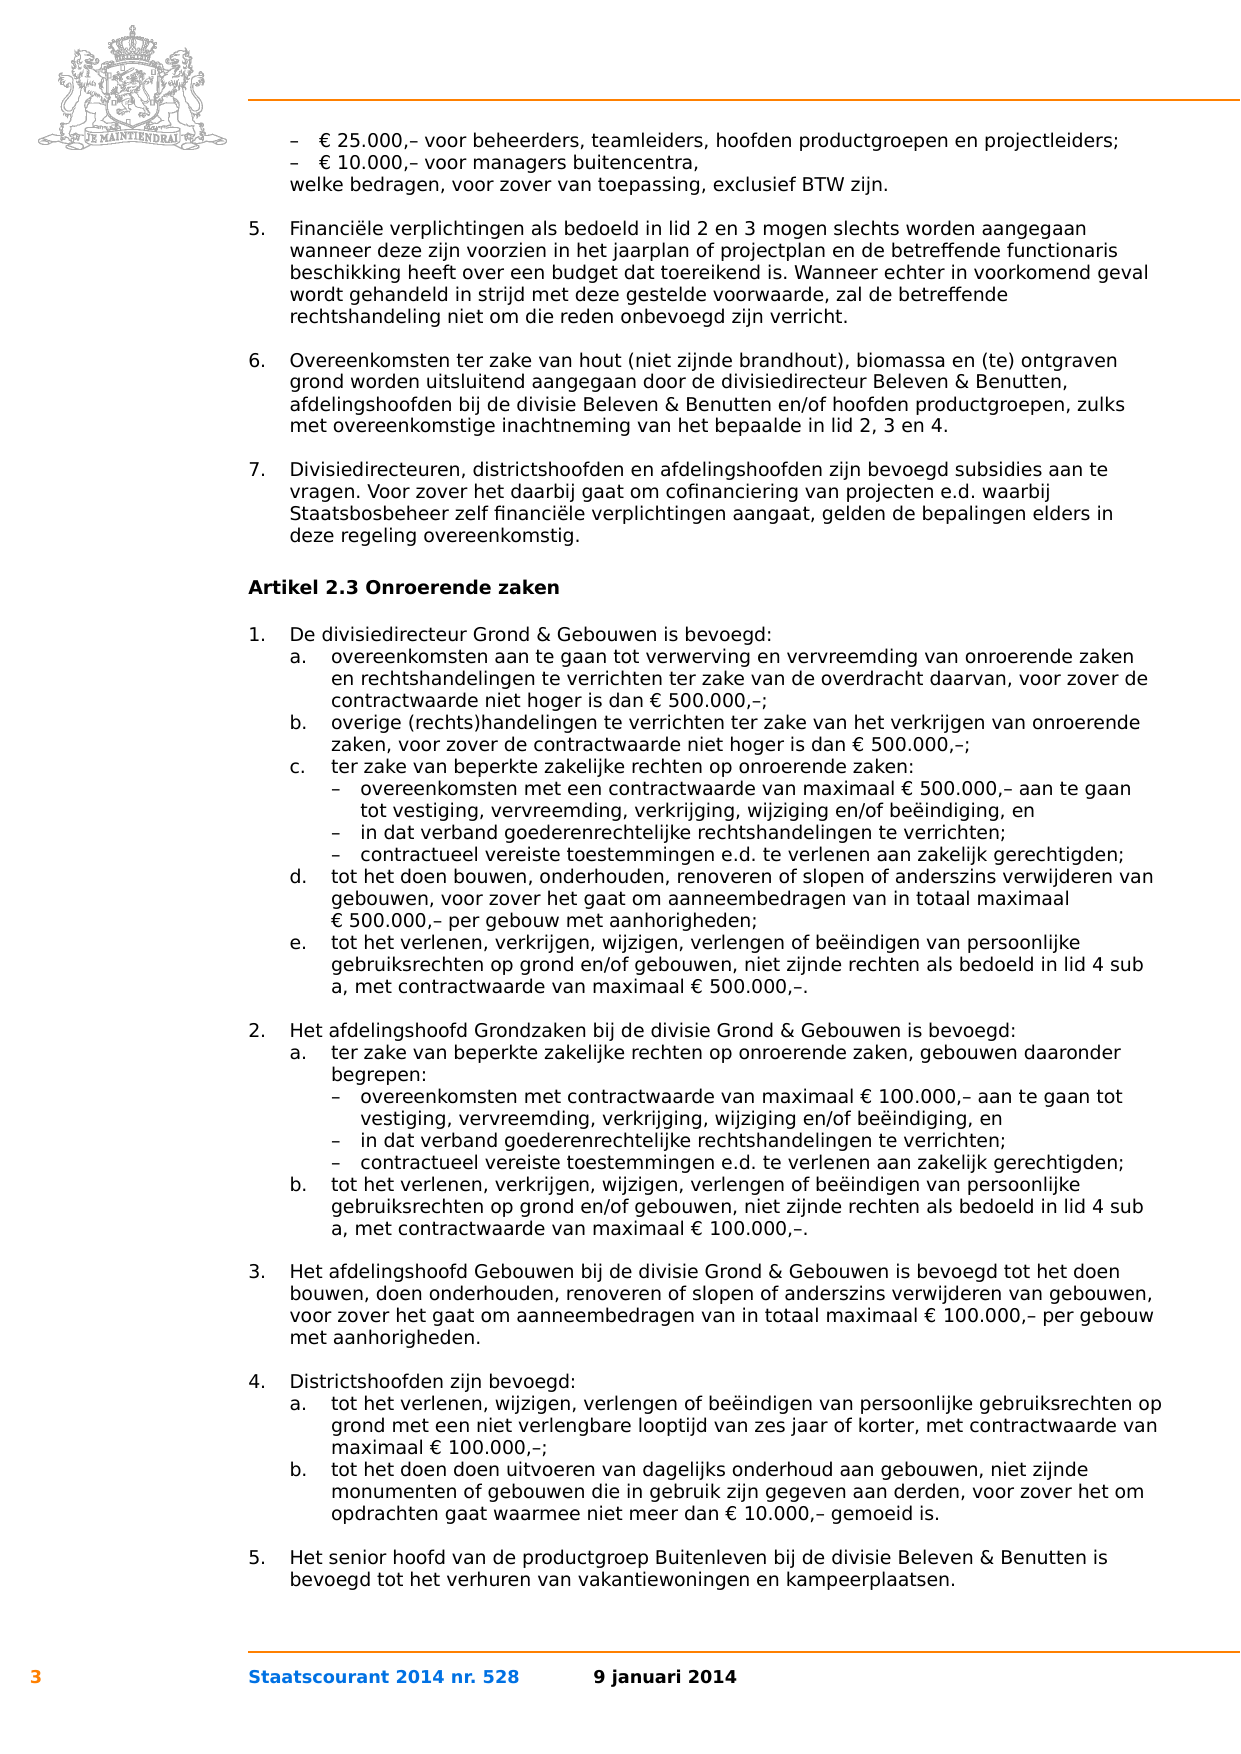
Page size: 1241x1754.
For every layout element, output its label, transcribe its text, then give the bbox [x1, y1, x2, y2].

subtitle Artikel 2.3 Onroerende zaken [248, 577, 1163, 599]
text welke bedragen, voor zover van toepassing, exclusief BTW zijn. [289, 174, 1163, 196]
text b. tot het verlenen, verkrijgen, wijzigen, verlengen of beëindigen van persoonlijke gebruiksrechten op grond en/of gebouwen, niet zijnde rechten als bedoeld in lid 4 sub a, met contractwaarde van maximaal € 100.000,–. [289, 1173, 1163, 1239]
picture [38, 25, 227, 150]
text b. overige (rechts)handelingen te verrichten ter zake van het verkrijgen van onroerende zaken, voor zover de contractwaarde niet hoger is dan € 500.000,–; [289, 712, 1163, 756]
text 2. Het afdelingshoofd Grondzaken bij de divisie Grond & Gebouwen is bevoegd: [248, 1020, 1163, 1042]
text 6. Overeenkomsten ter zake van hout (niet zijnde brandhout), biomassa en (te) ontgraven grond worden uitsluitend aangegaan door de divisiedirecteur Beleven & Benutten, afdelingshoofden bij de divisie Beleven & Benutten en/of hoofden productgroepen, zulks met overeenkomstige inachtneming van het bepaalde in lid 2, 3 en 4. [248, 349, 1163, 437]
text 5. Financiële verplichtingen als bedoeld in lid 2 en 3 mogen slechts worden aangegaan wanneer deze zijn voorzien in het jaarplan of projectplan en de betreffende functionaris beschikking heeft over een budget dat toereikend is. Wanneer echter in voorkomend geval wordt gehandeld in strijd met deze gestelde voorwaarde, zal de betreffende rechtshandeling niet om die reden onbevoegd zijn verricht. [248, 218, 1163, 328]
text a. ter zake van beperkte zakelijke rechten op onroerende zaken, gebouwen daaronder begrepen: [289, 1042, 1163, 1086]
text 4. Districtshoofden zijn bevoegd: [248, 1371, 1163, 1393]
text a. tot het verlenen, wijzigen, verlengen of beëindigen van persoonlijke gebruiksrechten op grond met een niet verlengbare looptijd van zes jaar of korter, met contractwaarde van maximaal € 100.000,–; [289, 1393, 1163, 1459]
text 3. Het afdelingshoofd Gebouwen bij de divisie Grond & Gebouwen is bevoegd tot het doen bouwen, doen onderhouden, renoveren of slopen of anderszins verwijderen van gebouwen, voor zover het gaat om aanneembedragen van in totaal maximaal € 100.000,– per gebouw met aanhorigheden. [248, 1261, 1163, 1349]
text a. overeenkomsten aan te gaan tot verwerving en vervreemding van onroerende zaken en rechtshandelingen te verrichten ter zake van de overdracht daarvan, voor zover de contractwaarde niet hoger is dan € 500.000,–; [289, 646, 1163, 712]
text d. tot het doen bouwen, onderhouden, renoveren of slopen of anderszins verwijderen van gebouwen, voor zover het gaat om aanneembedragen van in totaal maximaal € 500.000,– per gebouw met aanhorigheden; [289, 866, 1163, 932]
text – overeenkomsten met een contractwaarde van maximaal € 500.000,– aan te gaan tot vestiging, vervreemding, verkrijging, wijziging en/of beëindiging, en [331, 778, 1163, 822]
text 5. Het senior hoofd van de productgroep Buitenleven bij de divisie Beleven & Benutten is bevoegd tot het verhuren van vakantiewoningen en kampeerplaatsen. [248, 1547, 1163, 1591]
text b. tot het doen doen uitvoeren van dagelijks onderhoud aan gebouwen, niet zijnde monumenten of gebouwen die in gebruik zijn gegeven aan derden, voor zover het om opdrachten gaat waarmee niet meer dan € 10.000,– gemoeid is. [289, 1459, 1163, 1525]
text – contractueel vereiste toestemmingen e.d. te verlenen aan zakelijk gerechtigden; [331, 1152, 1163, 1173]
text 1. De divisiedirecteur Grond & Gebouwen is bevoegd: [248, 624, 1163, 646]
text – € 10.000,– voor managers buitencentra, [289, 152, 1163, 174]
text – € 25.000,– voor beheerders, teamleiders, hoofden productgroepen en projectleiders; [289, 130, 1163, 152]
text – overeenkomsten met contractwaarde van maximaal € 100.000,– aan te gaan tot vestiging, vervreemding, verkrijging, wijziging en/of beëindiging, en [331, 1086, 1163, 1129]
text – in dat verband goederenrechtelijke rechtshandelingen te verrichten; [331, 1129, 1163, 1152]
text c. ter zake van beperkte zakelijke rechten op onroerende zaken: [289, 756, 1163, 778]
text – in dat verband goederenrechtelijke rechtshandelingen te verrichten; [331, 822, 1163, 844]
text e. tot het verlenen, verkrijgen, wijzigen, verlengen of beëindigen van persoonlijke gebruiksrechten op grond en/of gebouwen, niet zijnde rechten als bedoeld in lid 4 sub a, met contractwaarde van maximaal € 500.000,–. [289, 932, 1163, 998]
text – contractueel vereiste toestemmingen e.d. te verlenen aan zakelijk gerechtigden; [331, 844, 1163, 866]
text 7. Divisiedirecteuren, districtshoofden en afdelingshoofden zijn bevoegd subsidies aan te vragen. Voor zover het daarbij gaat om cofinanciering van projecten e.d. waarbij Staatsbosbeheer zelf financiële verplichtingen aangaat, gelden de bepalingen elders in deze regeling overeenkomstig. [248, 459, 1163, 547]
